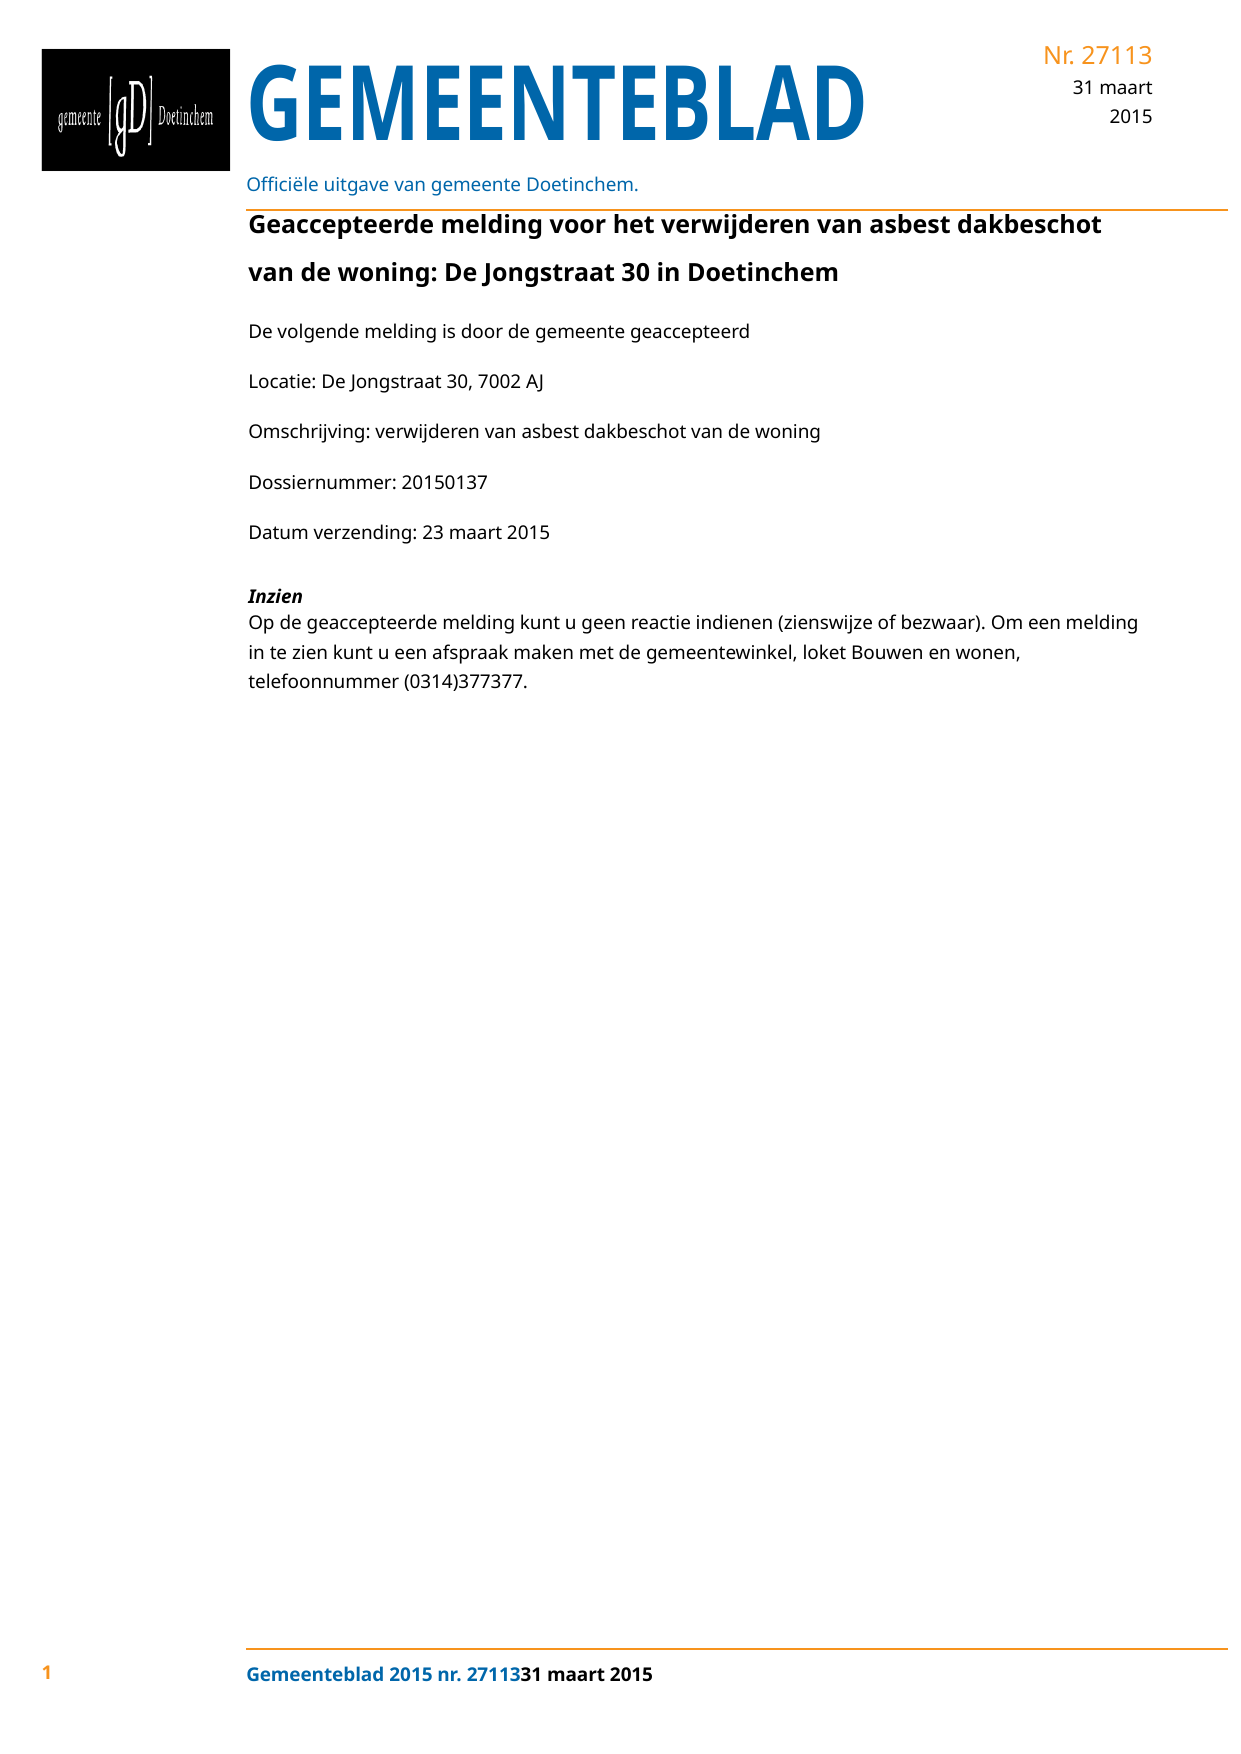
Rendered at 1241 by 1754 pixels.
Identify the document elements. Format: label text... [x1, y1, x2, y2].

text Datum verzending: 23 maart 2015 [248, 519, 1152, 545]
text Omschrijving: verwijderen van asbest dakbeschot van de woning [248, 419, 1152, 444]
picture [41, 47, 231, 172]
text De volgende melding is door de gemeente geaccepteerd [248, 318, 1152, 344]
text Locatie: De Jongstraat 30, 7002 AJ [248, 368, 1152, 394]
text Inzien [248, 583, 1152, 609]
text Op de geaccepteerde melding kunt u geen reactie indienen (zienswijze of bezwaar). Om een melding in te zien kunt u een afspraak maken met de gemeentewinkel, loket Bouwen en wonen, telefoonnummer (0314)377377. [248, 609, 1152, 694]
text Geaccepteerde melding voor het verwijderen van asbest dakbeschot van de woning: De Jongstraat 30 in Doetinchem [248, 211, 1152, 288]
text Dossiernummer: 20150137 [248, 469, 1152, 495]
